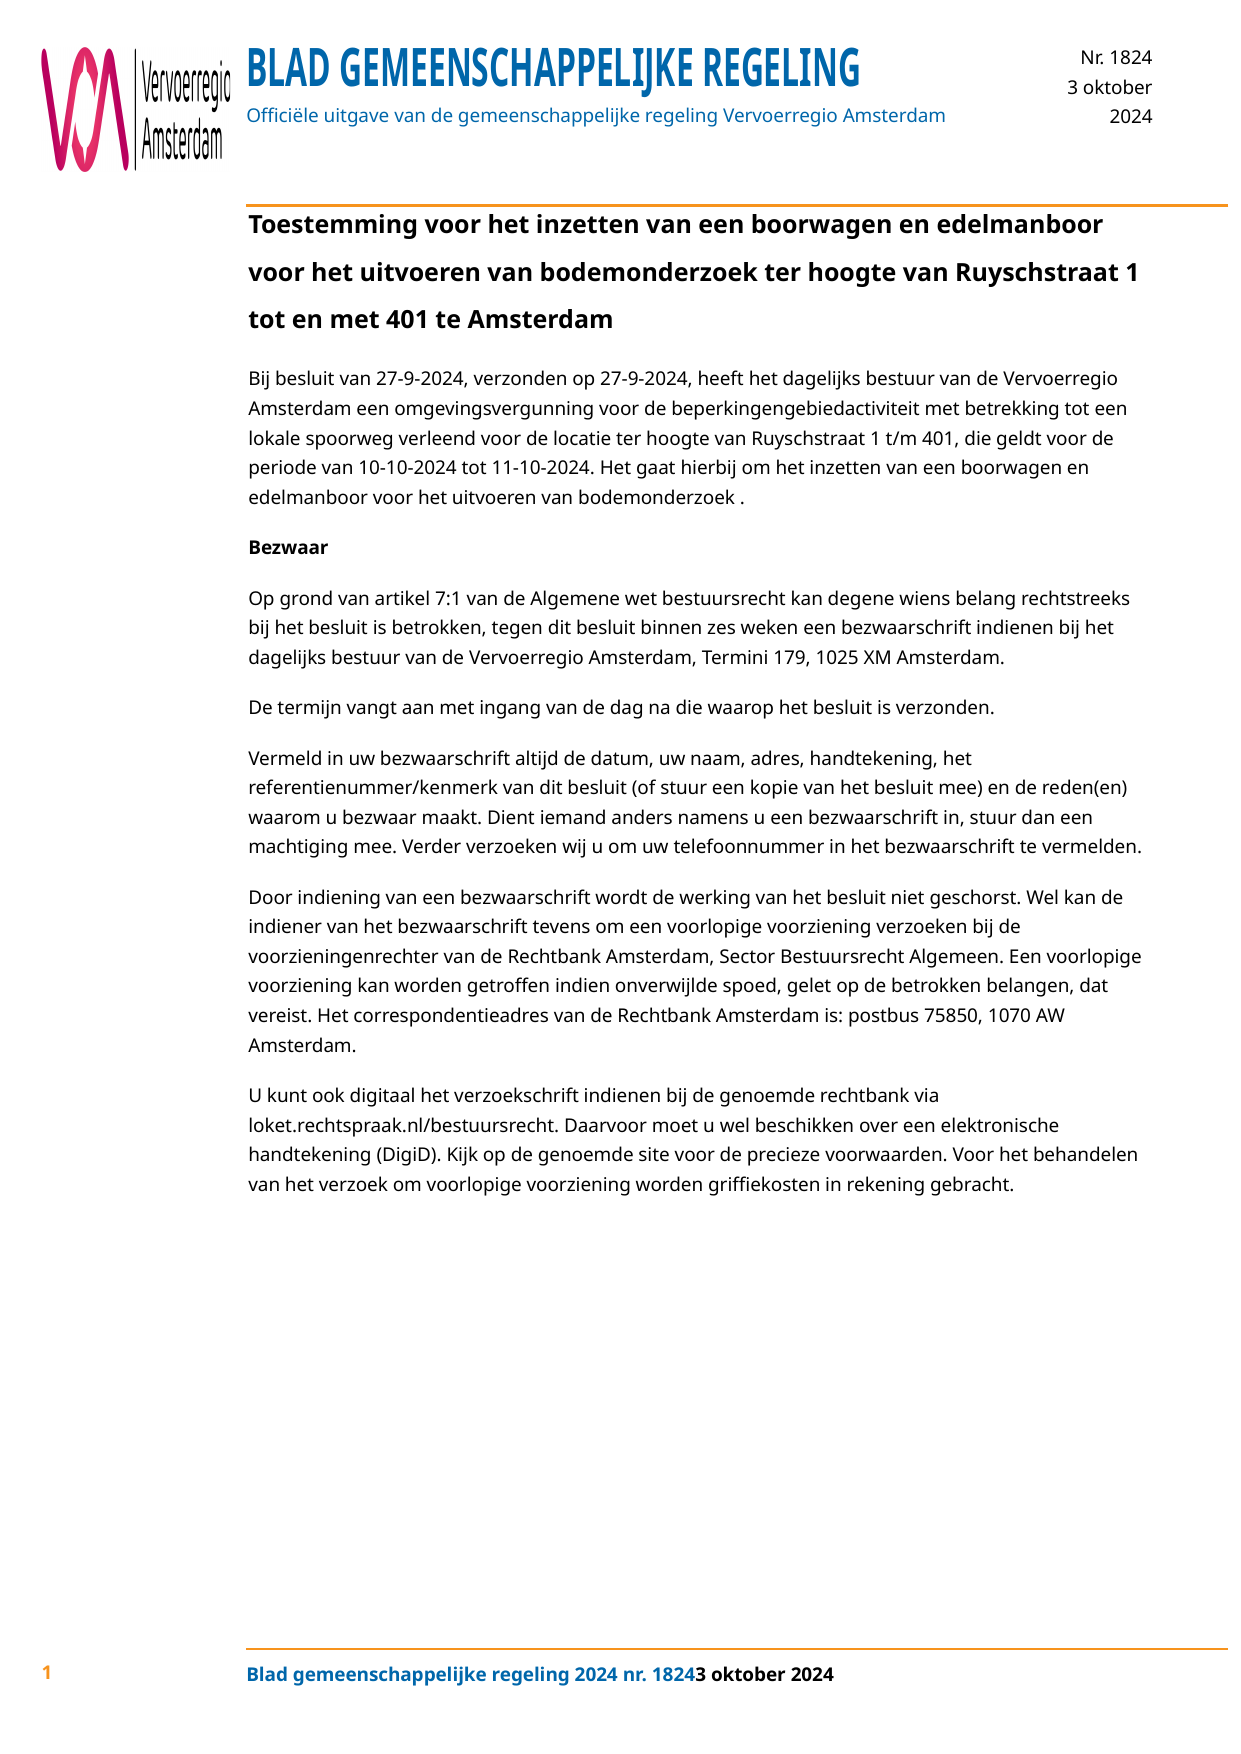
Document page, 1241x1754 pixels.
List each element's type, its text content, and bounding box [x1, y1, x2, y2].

text De termijn vangt aan met ingang van de dag na die waarop het besluit is verzonden. [248, 694, 1152, 720]
text U kunt ook digitaal het verzoekschrift indienen bij de genoemde rechtbank via loket.rechtspraak.nl/bestuursrecht. Daarvoor moet u wel beschikken over een elektronische handtekening (DigiD). Kijk op de genoemde site voor de precieze voorwaarden. Voor het behandelen van het verzoek om voorlopige voorziening worden griffiekosten in rekening gebracht. [248, 1082, 1152, 1197]
text Op grond van artikel 7:1 van de Algemene wet bestuursrecht kan degene wiens belang rechtstreeks bij het besluit is betrokken, tegen dit besluit binnen zes weken een bezwaarschrift indienen bij het dagelijks bestuur van de Vervoerregio Amsterdam, Termini 179, 1025 XM Amsterdam. [248, 585, 1152, 669]
text Toestemming voor het inzetten van een boorwagen en edelmanboor voor het uitvoeren van bodemonderzoek ter hoogte van Ruyschstraat 1 tot en met 401 te Amsterdam [248, 207, 1152, 336]
text Vermeld in uw bezwaarschrift altijd de datum, uw naam, adres, handtekening, het referentienummer/kenmerk van dit besluit (of stuur een kopie van het besluit mee) en de reden(en) waarom u bezwaar maakt. Dient iemand anders namens u een bezwaarschrift in, stuur dan een machtiging mee. Verder verzoeken wij u om uw telefoonnummer in het bezwaarschrift te vermelden. [248, 745, 1152, 859]
text Bij besluit van 27-9-2024, verzonden op 27-9-2024, heeft het dagelijks bestuur van de Vervoerregio Amsterdam een omgevingsvergunning voor de beperkingengebiedactiviteit met betrekking tot een lokale spoorweg verleend voor de locatie ter hoogte van Ruyschstraat 1 t/m 401, die geldt voor de periode van 10-10-2024 tot 11-10-2024. Het gaat hierbij om het inzetten van een boorwagen en edelmanboor voor het uitvoeren van bodemonderzoek . [248, 366, 1152, 509]
text Door indiening van een bezwaarschrift wordt de werking van het besluit niet geschorst. Wel kan de indiener van het bezwaarschrift tevens om een voorlopige voorziening verzoeken bij de voorzieningenrechter van de Rechtbank Amsterdam, Sector Bestuursrecht Algemeen. Een voorlopige voorziening kan worden getroffen indien onverwijlde spoed, gelet op de betrokken belangen, dat vereist. Het correspondentieadres van de Rechtbank Amsterdam is: postbus 75850, 1070 AW Amsterdam. [248, 884, 1152, 1057]
picture [41, 47, 231, 172]
text Bezwaar [248, 534, 1152, 560]
